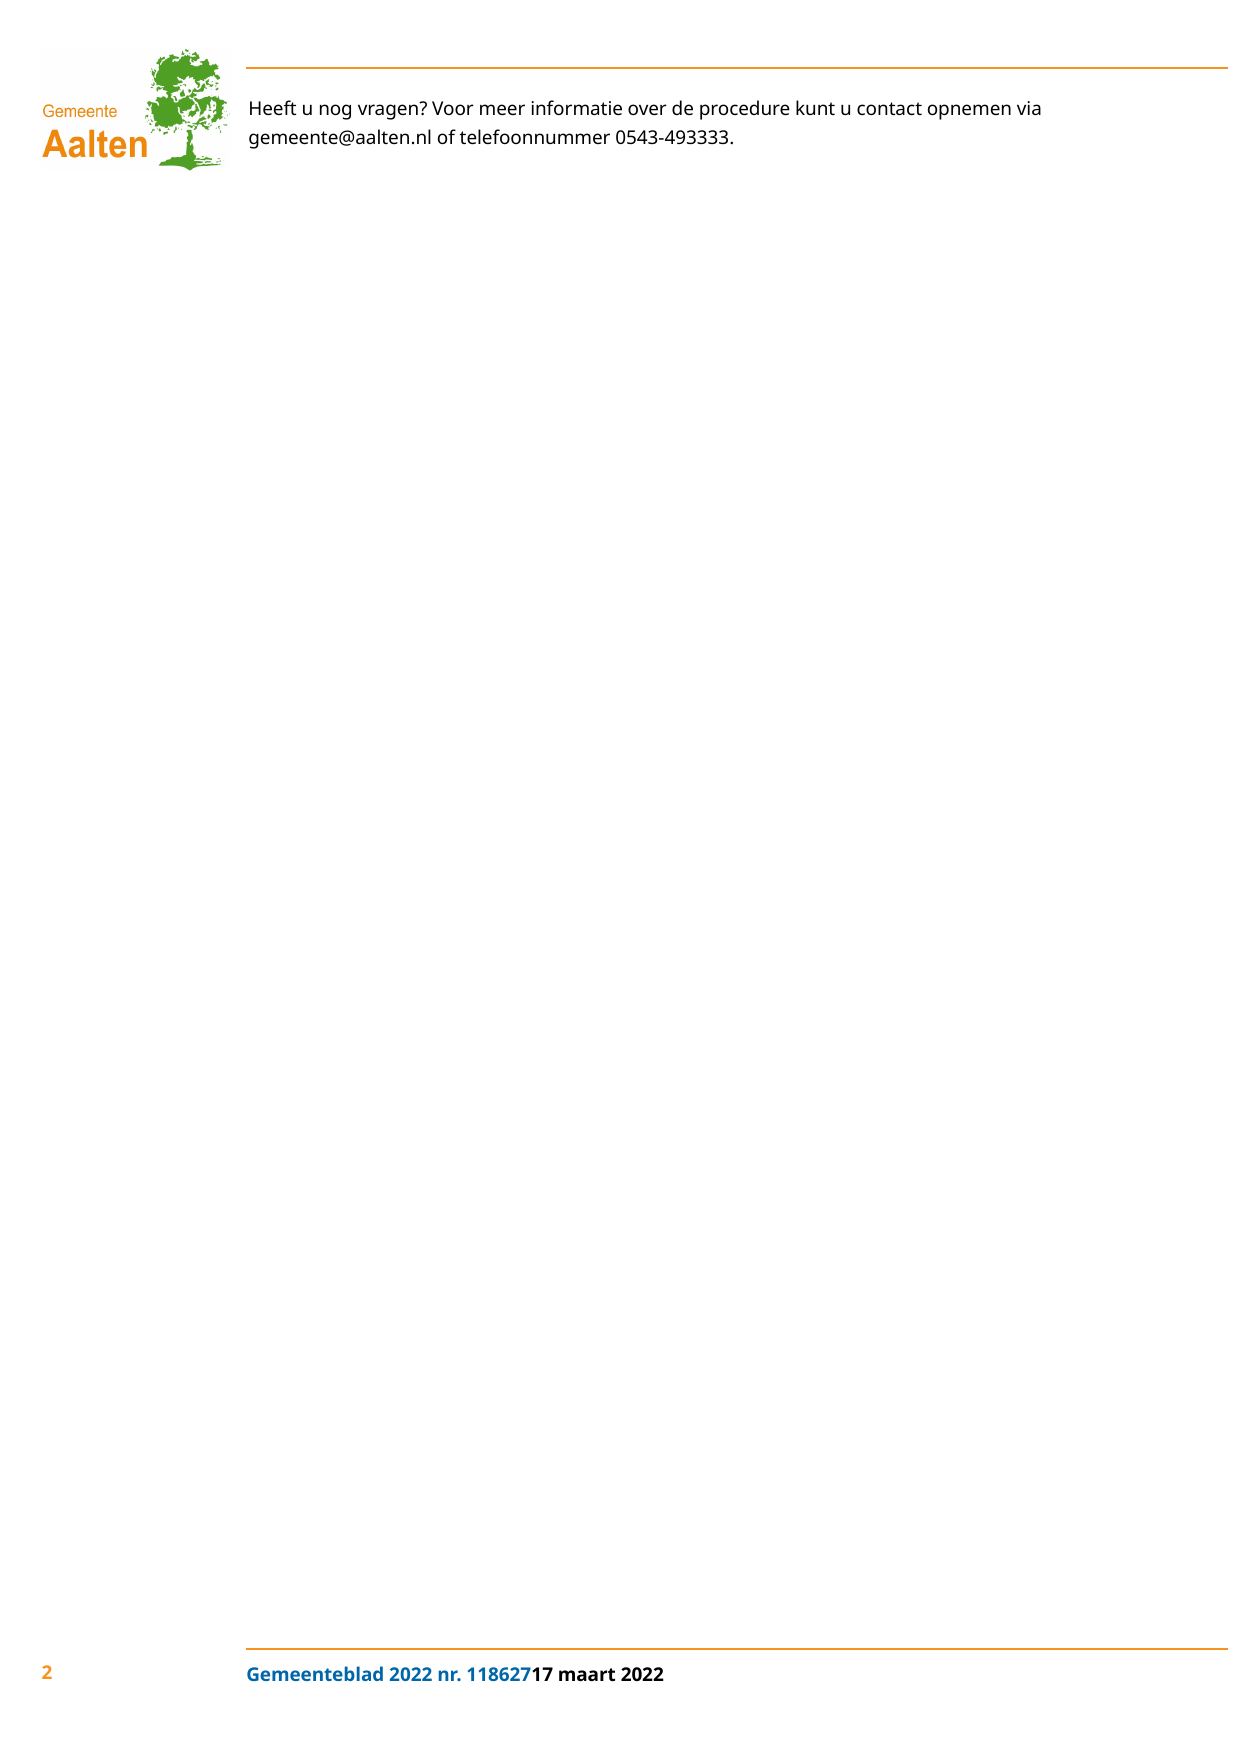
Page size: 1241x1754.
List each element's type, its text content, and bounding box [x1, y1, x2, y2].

text Heeft u nog vragen? Voor meer informatie over de procedure kunt u contact opnemen via gemeente@aalten.nl of telefoonnummer 0543-493333. [248, 95, 1152, 150]
picture [41, 47, 231, 172]
